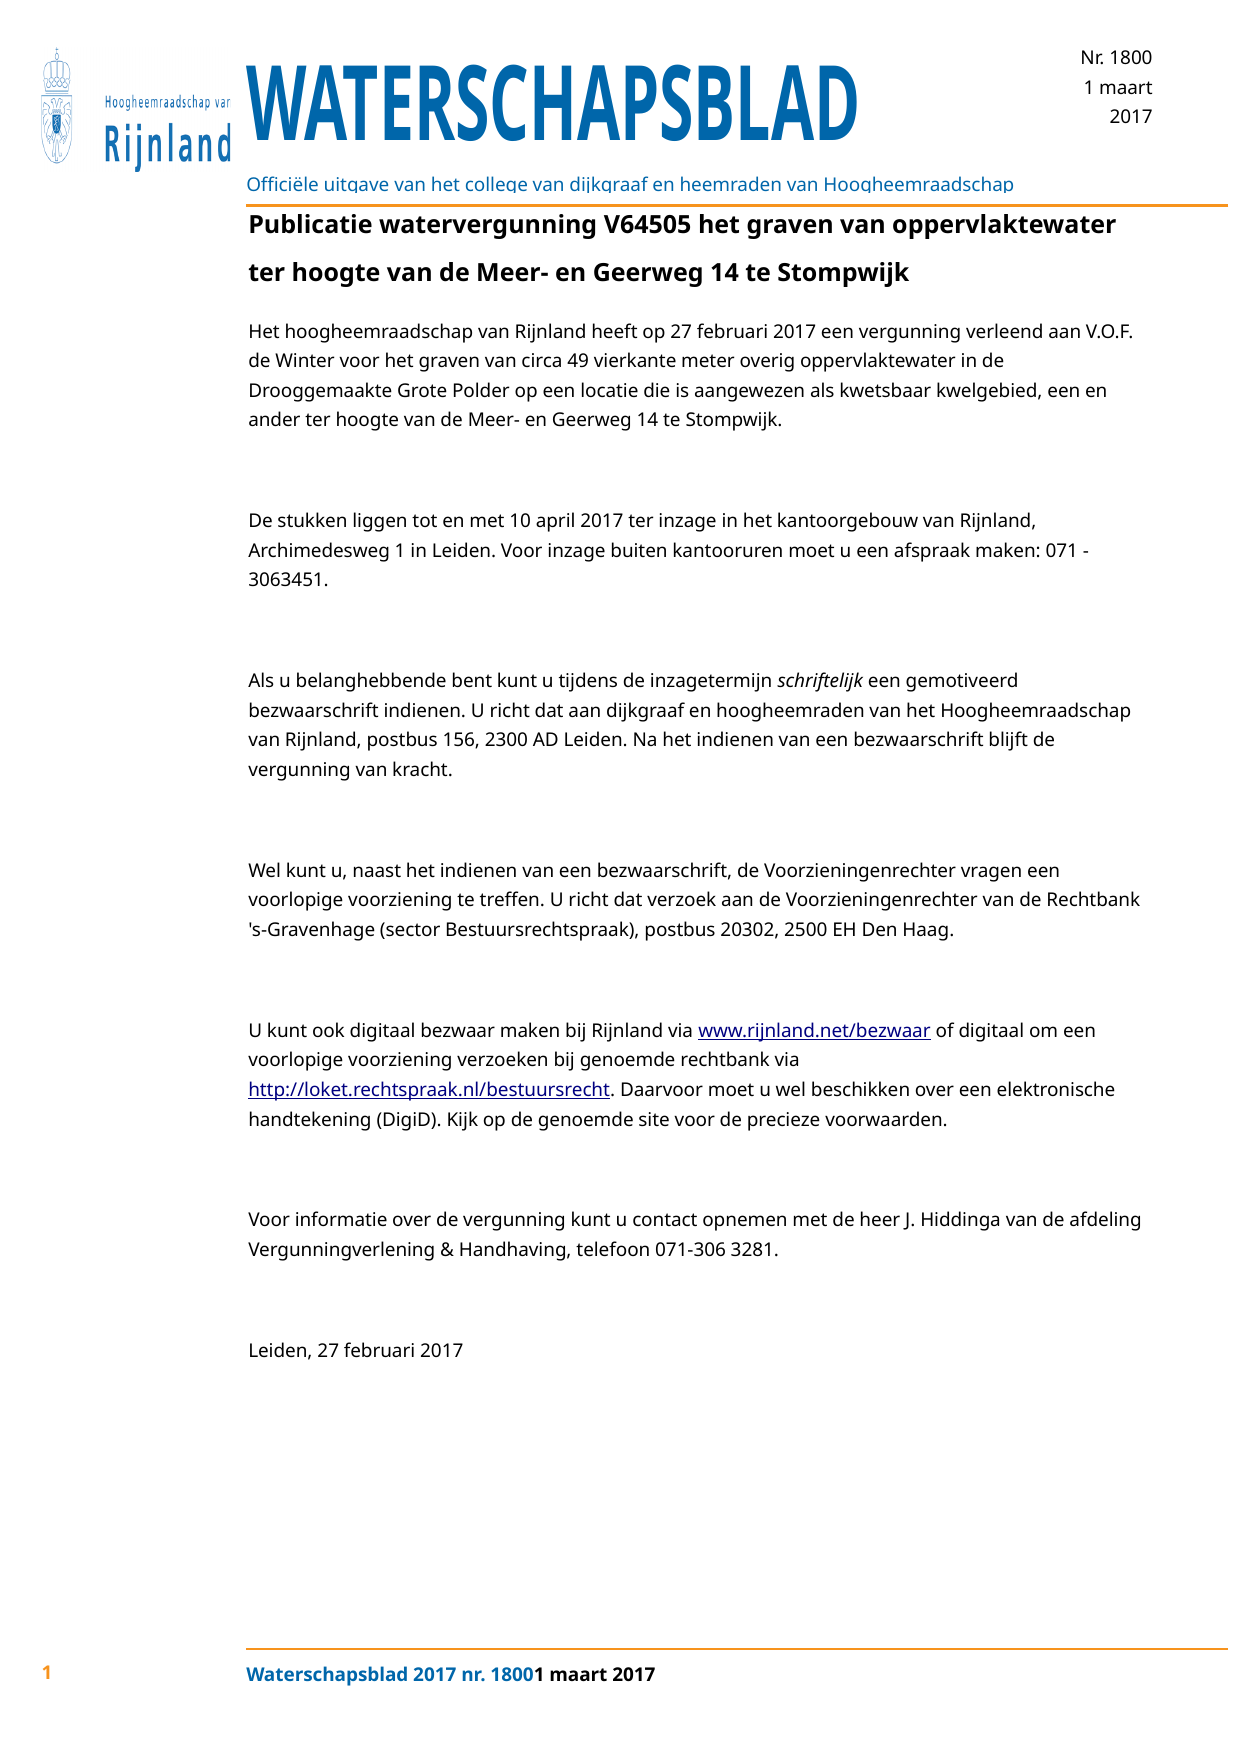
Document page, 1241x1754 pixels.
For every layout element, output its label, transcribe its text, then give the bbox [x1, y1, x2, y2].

text U kunt ook digitaal bezwaar maken bij Rijnland via www.rijnland.net/bezwaar of digitaal om een voorlopige voorziening verzoeken bij genoemde rechtbank via http://loket.rechtspraak.nl/bestuursrecht. Daarvoor moet u wel beschikken over een elektronische handtekening (DigiD). Kijk op de genoemde site voor de precieze voorwaarden. [248, 1017, 1152, 1132]
text Het hoogheemraadschap van Rijnland heeft op 27 februari 2017 een vergunning verleend aan V.O.F. de Winter voor het graven van circa 49 vierkante meter overig oppervlaktewater in de Drooggemaakte Grote Polder op een locatie die is aangewezen als kwetsbaar kwelgebied, een en ander ter hoogte van de Meer- en Geerweg 14 te Stompwijk. [248, 318, 1152, 432]
text De stukken liggen tot en met 10 april 2017 ter inzage in het kantoorgebouw van Rijnland, Archimedesweg 1 in Leiden. Voor inzage buiten kantooruren moet u een afspraak maken: 071 - 3063451. [248, 507, 1152, 592]
text Als u belanghebbende bent kunt u tijdens de inzagetermijn schriftelijk een gemotiveerd bezwaarschrift indienen. U richt dat aan dijkgraaf en hoogheemraden van het Hoogheemraadschap van Rijnland, postbus 156, 2300 AD Leiden. Na het indienen van een bezwaarschrift blijft de vergunning van kracht. [248, 667, 1152, 782]
text Publicatie watervergunning V64505 het graven van oppervlaktewater ter hoogte van de Meer- en Geerweg 14 te Stompwijk [248, 207, 1152, 288]
text Wel kunt u, naast het indienen van een bezwaarschrift, de Voorzieningenrechter vragen een voorlopige voorziening te treffen. U richt dat verzoek aan de Voorzieningenrechter van de Rechtbank 's-Gravenhage (sector Bestuursrechtspraak), postbus 20302, 2500 EH Den Haag. [248, 857, 1152, 942]
picture [41, 47, 231, 172]
text Leiden, 27 februari 2017 [248, 1337, 1152, 1363]
text Voor informatie over de vergunning kunt u contact opnemen met de heer J. Hiddinga van de afdeling Vergunningverlening & Handhaving, telefoon 071-306 3281. [248, 1207, 1152, 1262]
